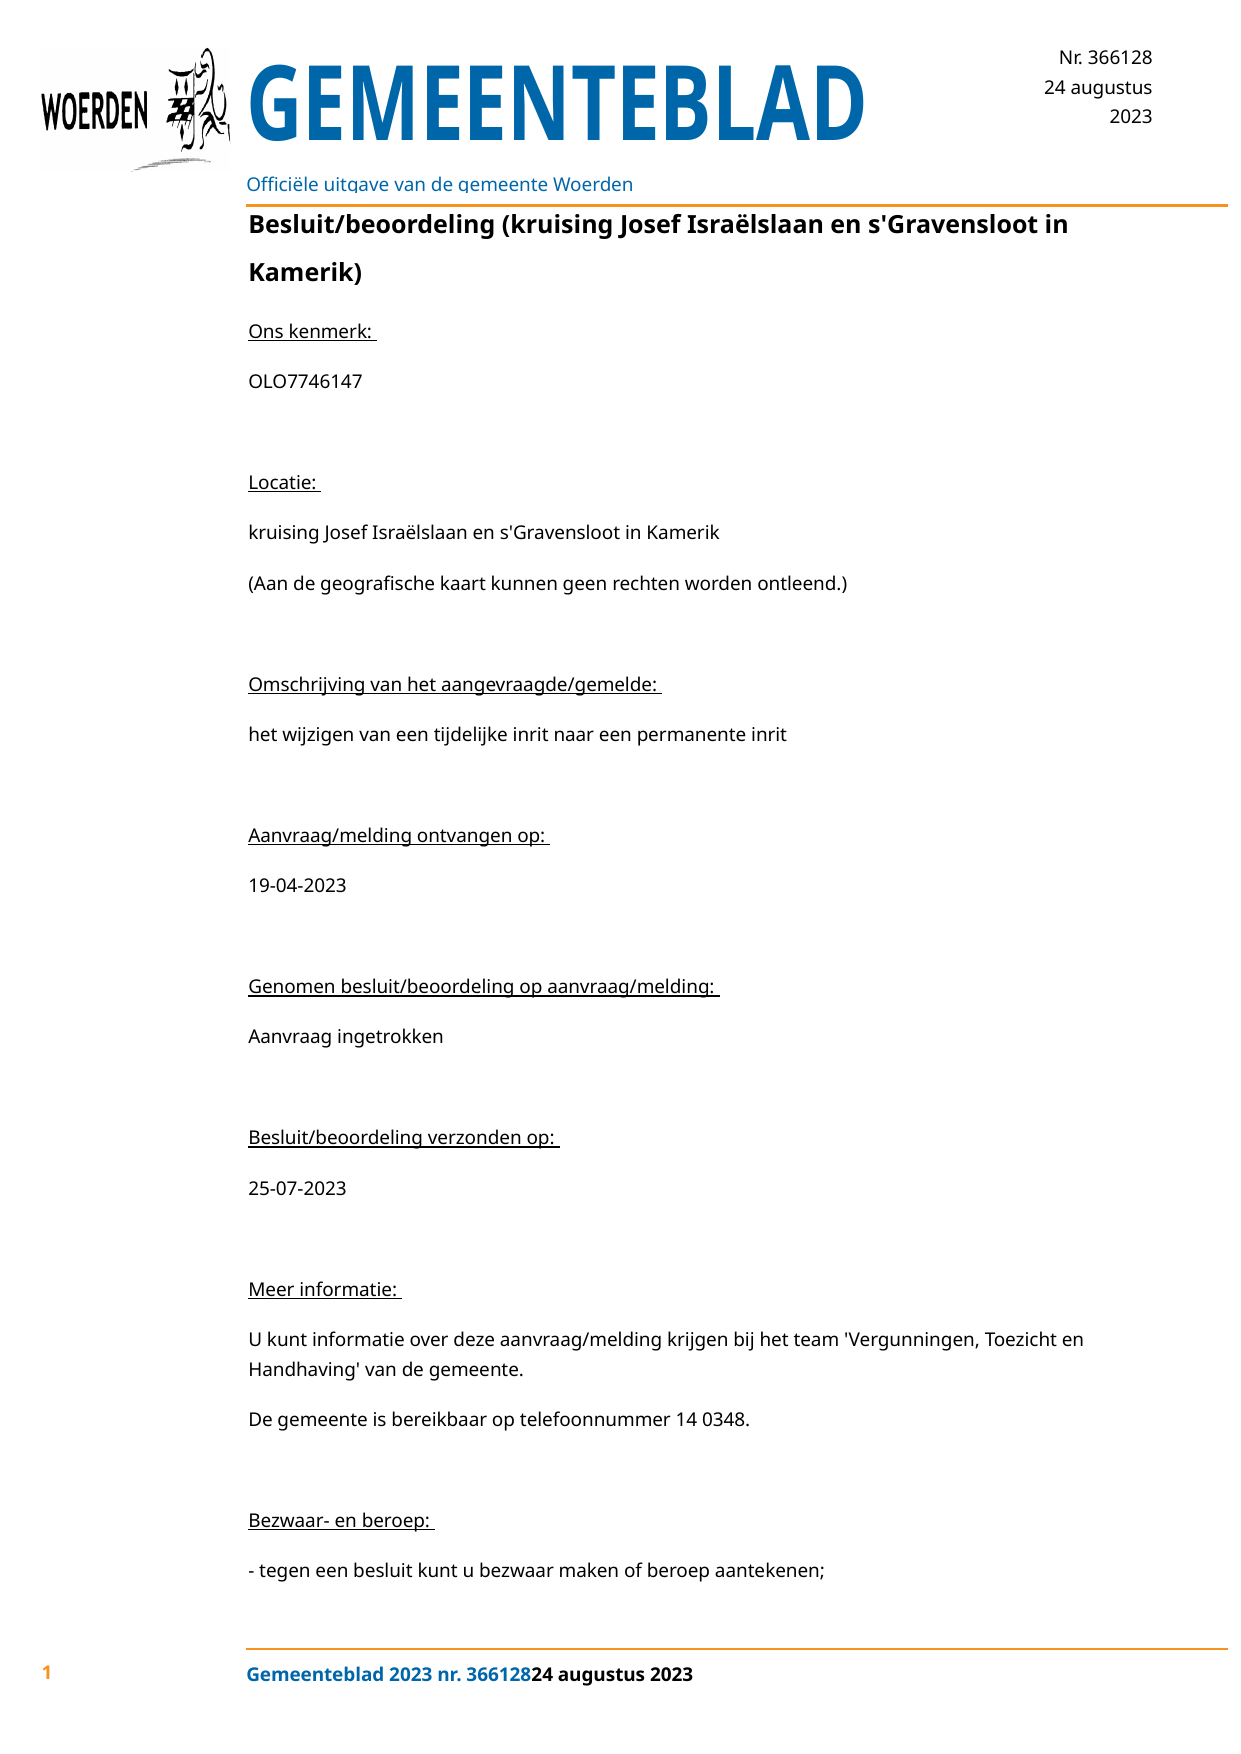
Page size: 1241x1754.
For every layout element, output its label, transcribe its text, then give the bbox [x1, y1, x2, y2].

picture [41, 47, 231, 172]
text Besluit/beoordeling (kruising Josef Israëlslaan en s'Gravensloot in Kamerik) [248, 207, 1152, 288]
text OLO7746147 [248, 368, 1152, 394]
text - tegen een besluit kunt u bezwaar maken of beroep aantekenen; [248, 1557, 1152, 1583]
text 25-07-2023 [248, 1175, 1152, 1201]
text Omschrijving van het aangevraagde/gemelde: [248, 671, 1152, 697]
text Aanvraag ingetrokken [248, 1024, 1152, 1049]
text (Aan de geografische kaart kunnen geen rechten worden ontleend.) [248, 570, 1152, 596]
text Besluit/beoordeling verzonden op: [248, 1124, 1152, 1150]
text kruising Josef Israëlslaan en s'Gravensloot in Kamerik [248, 519, 1152, 545]
text Meer informatie: [248, 1276, 1152, 1302]
text Bezwaar- en beroep: [248, 1507, 1152, 1533]
text U kunt informatie over deze aanvraag/melding krijgen bij het team 'Vergunningen, Toezicht en Handhaving' van de gemeente. [248, 1326, 1152, 1382]
text Locatie: [248, 469, 1152, 495]
text het wijzigen van een tijdelijke inrit naar een permanente inrit [248, 721, 1152, 747]
text Genomen besluit/beoordeling op aanvraag/melding: [248, 973, 1152, 999]
text Aanvraag/melding ontvangen op: [248, 822, 1152, 848]
text 19-04-2023 [248, 872, 1152, 898]
text De gemeente is bereikbaar op telefoonnummer 14 0348. [248, 1406, 1152, 1432]
text Ons kenmerk: [248, 318, 1152, 344]
